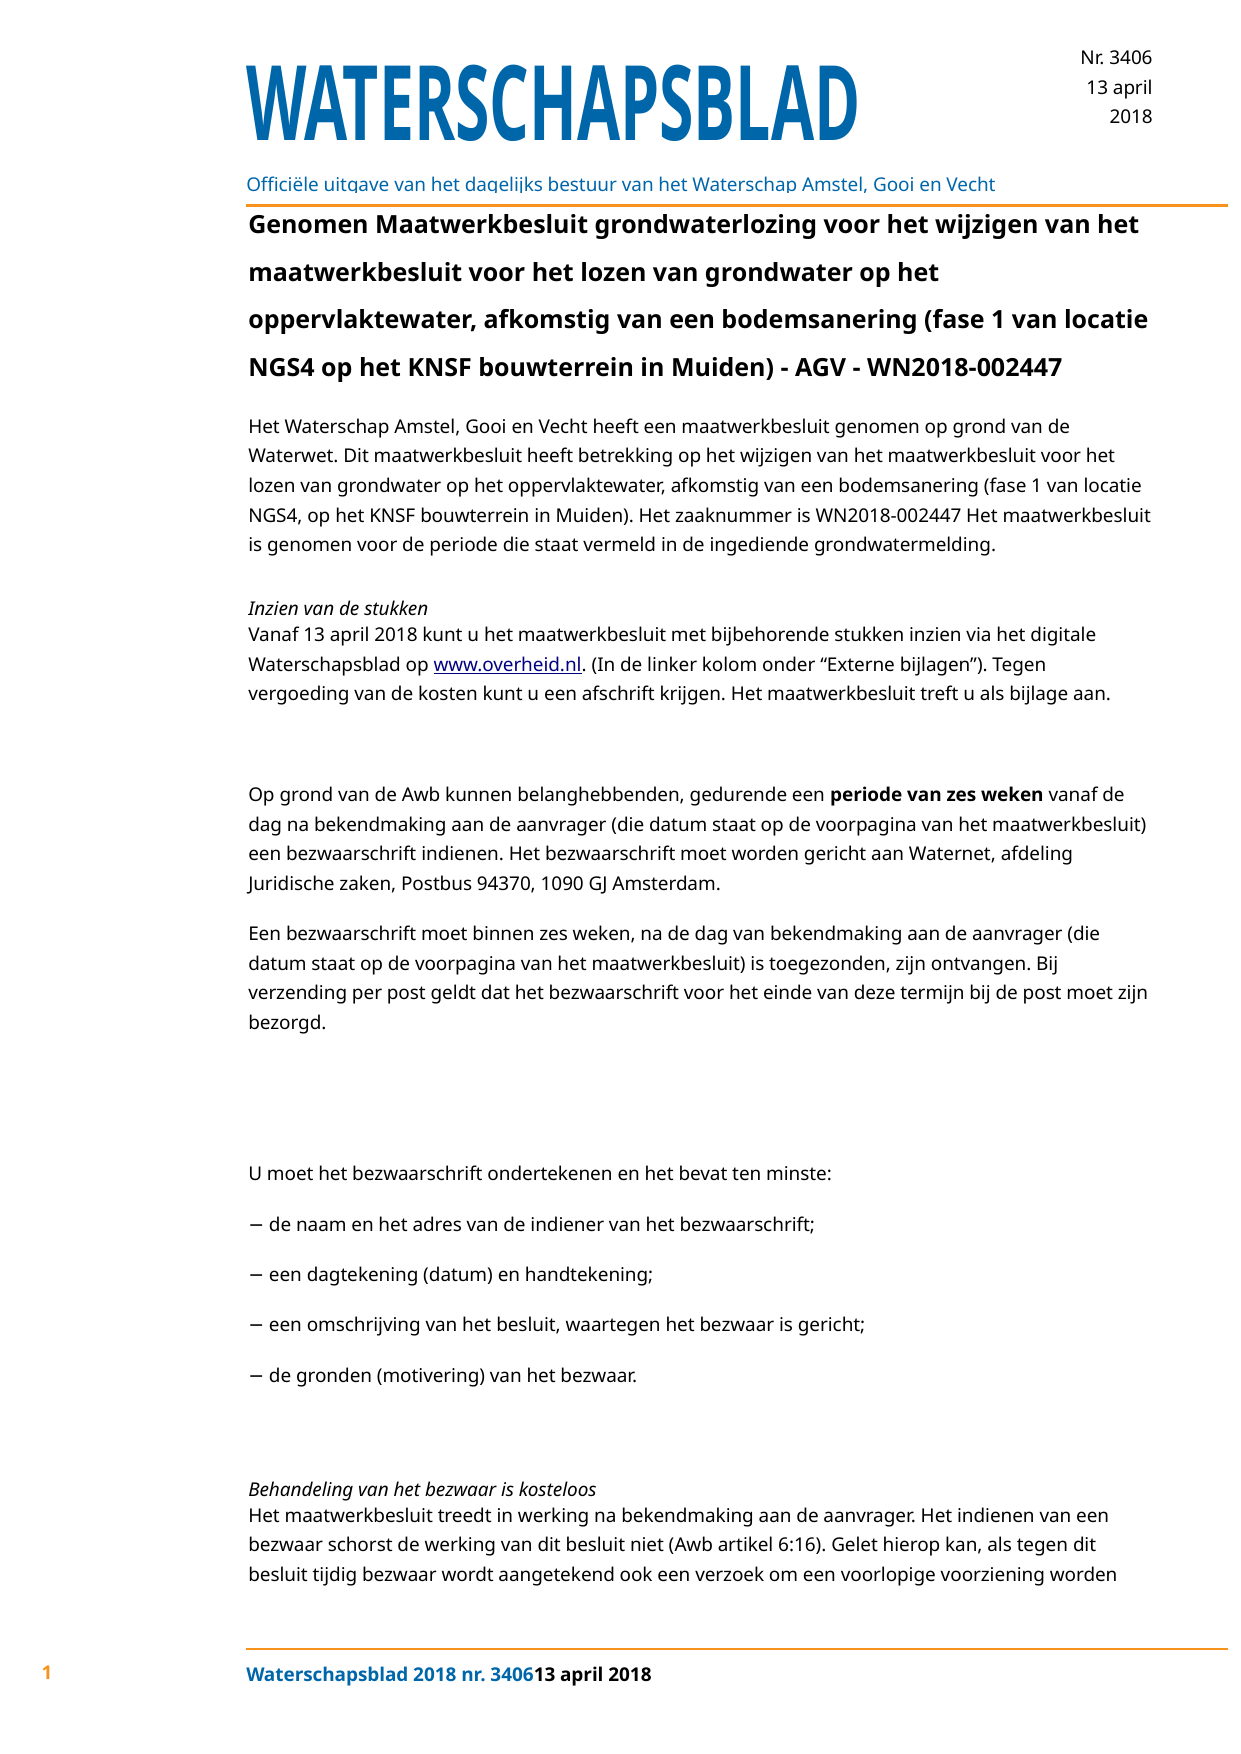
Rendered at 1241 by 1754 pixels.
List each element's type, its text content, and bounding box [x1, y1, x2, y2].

text U moet het bezwaarschrift ondertekenen en het bevat ten minste: [248, 1160, 1152, 1186]
text Vanaf 13 april 2018 kunt u het maatwerkbesluit met bijbehorende stukken inzien via het digitale Waterschapsblad op www.overheid.nl. (In de linker kolom onder “Externe bijlagen”). Tegen vergoeding van de kosten kunt u een afschrift krijgen. Het maatwerkbesluit treft u als bijlage aan. [248, 621, 1152, 706]
text Genomen Maatwerkbesluit grondwaterlozing voor het wijzigen van het maatwerkbesluit voor het lozen van grondwater op het oppervlaktewater, afkomstig van een bodemsanering (fase 1 van locatie NGS4 op het KNSF bouwterrein in Muiden) - AGV - WN2018-002447 [248, 207, 1152, 384]
text − de naam en het adres van de indiener van het bezwaarschrift; [248, 1211, 1152, 1236]
text − een dagtekening (datum) en handtekening; [248, 1261, 1152, 1287]
text Het Waterschap Amstel, Gooi en Vecht heeft een maatwerkbesluit genomen op grond van de Waterwet. Dit maatwerkbesluit heeft betrekking op het wijzigen van het maatwerkbesluit voor het lozen van grondwater op het oppervlaktewater, afkomstig van een bodemsanering (fase 1 van locatie NGS4, op het KNSF bouwterrein in Muiden). Het zaaknummer is WN2018-002447 Het maatwerkbesluit is genomen voor de periode die staat vermeld in de ingediende grondwatermelding. [248, 413, 1152, 557]
text Het maatwerkbesluit treedt in werking na bekendmaking aan de aanvrager. Het indienen van een bezwaar schorst de werking van dit besluit niet (Awb artikel 6:16). Gelet hierop kan, als tegen dit besluit tijdig bezwaar wordt aangetekend ook een verzoek om een voorlopige voorziening worden [248, 1502, 1152, 1587]
text Behandeling van het bezwaar is kosteloos [248, 1476, 1152, 1502]
text − een omschrijving van het besluit, waartegen het bezwaar is gericht; [248, 1312, 1152, 1337]
text Op grond van de Awb kunnen belanghebbenden, gedurende een periode van zes weken vanaf de dag na bekendmaking aan de aanvrager (die datum staat op de voorpagina van het maatwerkbesluit) een bezwaarschrift indienen. Het bezwaarschrift moet worden gericht aan Waternet, afdeling Juridische zaken, Postbus 94370, 1090 GJ Amsterdam. [248, 781, 1152, 896]
picture [41, 47, 231, 172]
text Inzien van de stukken [248, 595, 1152, 621]
text − de gronden (motivering) van het bezwaar. [248, 1362, 1152, 1388]
text Een bezwaarschrift moet binnen zes weken, na de dag van bekendmaking aan de aanvrager (die datum staat op de voorpagina van het maatwerkbesluit) is toegezonden, zijn ontvangen. Bij verzending per post geldt dat het bezwaarschrift voor het einde van deze termijn bij de post moet zijn bezorgd. [248, 920, 1152, 1035]
